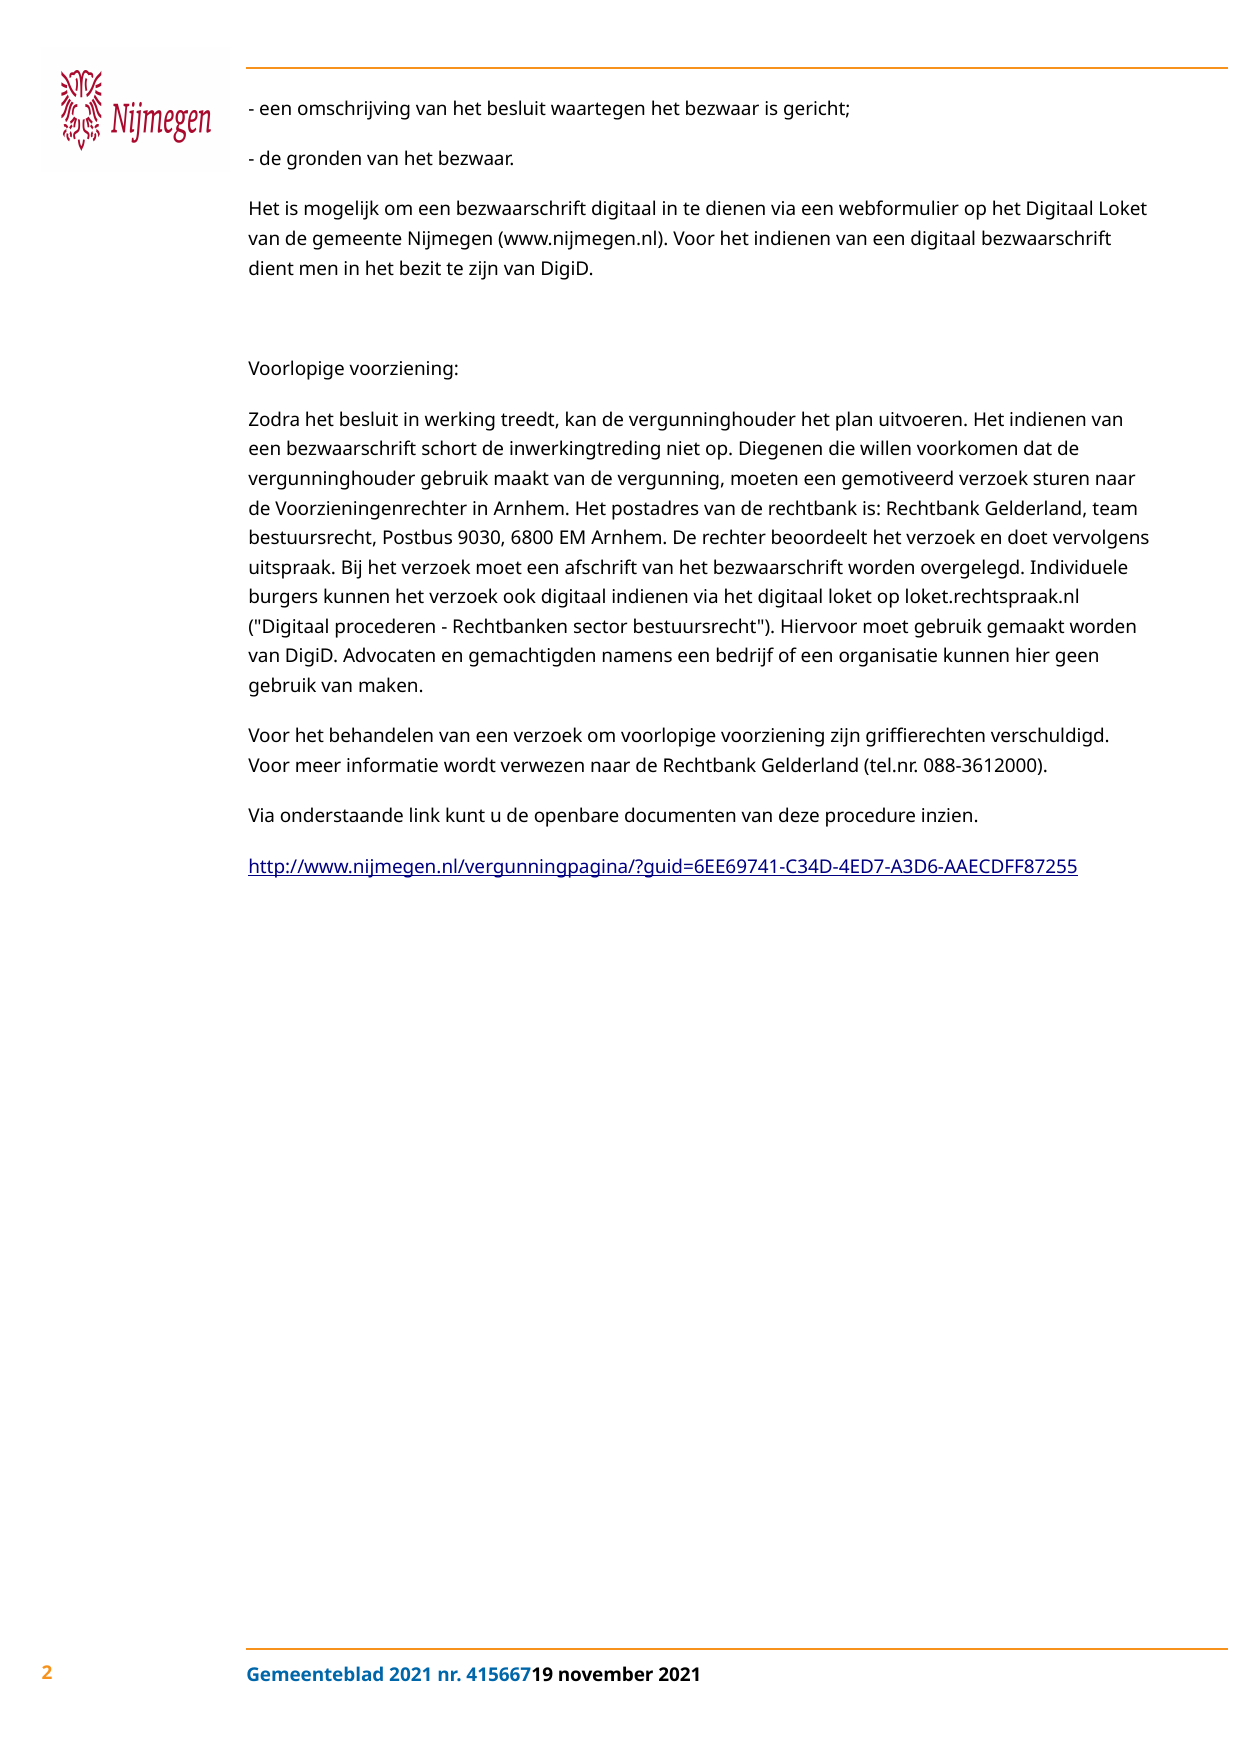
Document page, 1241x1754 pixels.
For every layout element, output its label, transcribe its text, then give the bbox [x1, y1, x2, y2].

text Via onderstaande link kunt u de openbare documenten van deze procedure inzien. [248, 803, 1152, 828]
text Voor het behandelen van een verzoek om voorlopige voorziening zijn griffierechten verschuldigd. Voor meer informatie wordt verwezen naar de Rechtbank Gelderland (tel.nr. 088-3612000). [248, 723, 1152, 778]
text Zodra het besluit in werking treedt, kan de vergunninghouder het plan uitvoeren. Het indienen van een bezwaarschrift schort de inwerkingtreding niet op. Diegenen die willen voorkomen dat de vergunninghouder gebruik maakt van de vergunning, moeten een gemotiveerd verzoek sturen naar de Voorzieningenrechter in Arnhem. Het postadres van de rechtbank is: Rechtbank Gelderland, team bestuursrecht, Postbus 9030, 6800 EM Arnhem. De rechter beoordeelt het verzoek en doet vervolgens uitspraak. Bij het verzoek moet een afschrift van het bezwaarschrift worden overgelegd. Individuele burgers kunnen het verzoek ook digitaal indienen via het digitaal loket op loket.rechtspraak.nl ("Digitaal procederen - Rechtbanken sector bestuursrecht"). Hiervoor moet gebruik gemaakt worden van DigiD. Advocaten en gemachtigden namens een bedrijf of een organisatie kunnen hier geen gebruik van maken. [248, 406, 1152, 698]
text - de gronden van het bezwaar. [248, 145, 1152, 171]
text http://www.nijmegen.nl/vergunningpagina/?guid=6EE69741-C34D-4ED7-A3D6-AAECDFF87255 [248, 853, 1152, 879]
text Voorlopige voorziening: [248, 356, 1152, 381]
picture [41, 47, 231, 172]
text - een omschrijving van het besluit waartegen het bezwaar is gericht; [248, 95, 1152, 121]
text Het is mogelijk om een bezwaarschrift digitaal in te dienen via een webformulier op het Digitaal Loket van de gemeente Nijmegen (www.nijmegen.nl). Voor het indienen van een digitaal bezwaarschrift dient men in het bezit te zijn van DigiD. [248, 196, 1152, 281]
